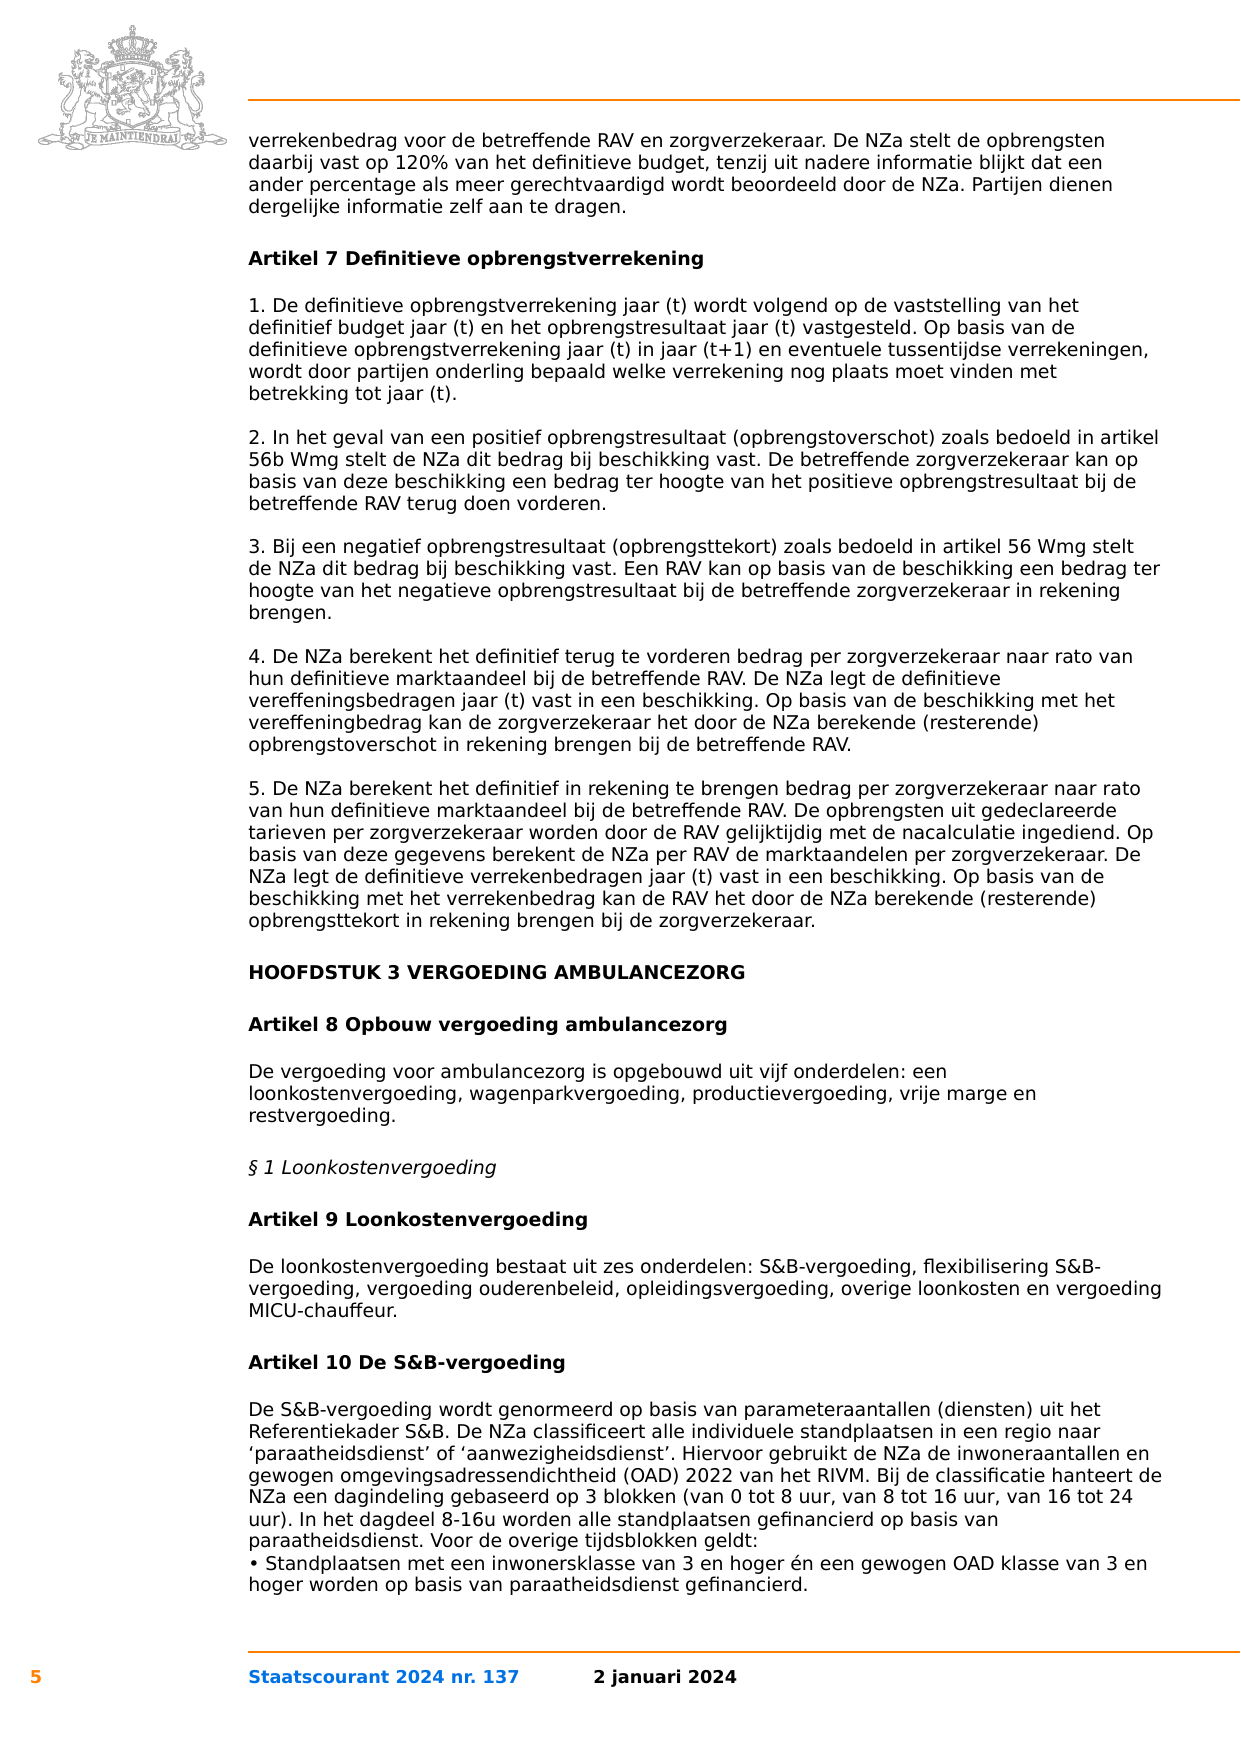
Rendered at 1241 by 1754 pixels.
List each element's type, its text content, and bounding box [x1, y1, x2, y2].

subtitle Artikel 10 De S&B-vergoeding [248, 1352, 1163, 1373]
picture [38, 25, 227, 150]
text • Standplaatsen met een inwonersklasse van 3 en hoger én een gewogen OAD klasse van 3 en hoger worden op basis van paraatheidsdienst gefinancierd. [248, 1552, 1163, 1596]
subtitle Artikel 8 Opbouw vergoeding ambulancezorg [248, 1014, 1163, 1036]
text 4. De NZa berekent het definitief terug te vorderen bedrag per zorgverzekeraar naar rato van hun definitieve marktaandeel bij de betreffende RAV. De NZa legt de definitieve vereffeningsbedragen jaar (t) vast in een beschikking. Op basis van de beschikking met het vereffeningbedrag kan de zorgverzekeraar het door de NZa berekende (resterende) opbrengstoverschot in rekening brengen bij de betreffende RAV. [248, 646, 1163, 756]
text 3. Bij een negatief opbrengstresultaat (opbrengsttekort) zoals bedoeld in artikel 56 Wmg stelt de NZa dit bedrag bij beschikking vast. Een RAV kan op basis van de beschikking een bedrag ter hoogte van het negatieve opbrengstresultaat bij de betreffende zorgverzekeraar in rekening brengen. [248, 536, 1163, 624]
text verrekenbedrag voor de betreffende RAV en zorgverzekeraar. De NZa stelt de opbrengsten daarbij vast op 120% van het definitieve budget, tenzij uit nadere informatie blijkt dat een ander percentage als meer gerechtvaardigd wordt beoordeeld door de NZa. Partijen dienen dergelijke informatie zelf aan te dragen. [248, 130, 1163, 218]
subtitle Artikel 9 Loonkostenvergoeding [248, 1209, 1163, 1231]
text 5. De NZa berekent het definitief in rekening te brengen bedrag per zorgverzekeraar naar rato van hun definitieve marktaandeel bij de betreffende RAV. De opbrengsten uit gedeclareerde tarieven per zorgverzekeraar worden door de RAV gelijktijdig met de nacalculatie ingediend. Op basis van deze gegevens berekent de NZa per RAV de marktaandelen per zorgverzekeraar. De NZa legt de definitieve verrekenbedragen jaar (t) vast in een beschikking. Op basis van de beschikking met het verrekenbedrag kan de RAV het door de NZa berekende (resterende) opbrengsttekort in rekening brengen bij de zorgverzekeraar. [248, 778, 1163, 932]
text De S&B-vergoeding wordt genormeerd op basis van parameteraantallen (diensten) uit het Referentiekader S&B. De NZa classificeert alle individuele standplaatsen in een regio naar ‘paraatheidsdienst’ of ‘aanwezigheidsdienst’. Hiervoor gebruikt de NZa de inwoneraantallen en gewogen omgevingsadressendichtheid (OAD) 2022 van het RIVM. Bij de classificatie hanteert de NZa een dagindeling gebaseerd op 3 blokken (van 0 tot 8 uur, van 8 tot 16 uur, van 16 tot 24 uur). In het dagdeel 8-16u worden alle standplaatsen gefinancierd op basis van paraatheidsdienst. Voor de overige tijdsblokken geldt: [248, 1398, 1163, 1552]
text De loonkostenvergoeding bestaat uit zes onderdelen: S&B-vergoeding, flexibilisering S&B-vergoeding, vergoeding ouderenbeleid, opleidingsvergoeding, overige loonkosten en vergoeding MICU-chauffeur. [248, 1256, 1163, 1322]
subtitle § 1 Loonkostenvergoeding [248, 1157, 1163, 1179]
text 2. In het geval van een positief opbrengstresultaat (opbrengstoverschot) zoals bedoeld in artikel 56b Wmg stelt de NZa dit bedrag bij beschikking vast. De betreffende zorgverzekeraar kan op basis van deze beschikking een bedrag ter hoogte van het positieve opbrengstresultaat bij de betreffende RAV terug doen vorderen. [248, 427, 1163, 514]
subtitle HOOFDSTUK 3 VERGOEDING AMBULANCEZORG [248, 962, 1163, 984]
text 1. De definitieve opbrengstverrekening jaar (t) wordt volgend op de vaststelling van het definitief budget jaar (t) en het opbrengstresultaat jaar (t) vastgesteld. Op basis van de definitieve opbrengstverrekening jaar (t) in jaar (t+1) en eventuele tussentijdse verrekeningen, wordt door partijen onderling bepaald welke verrekening nog plaats moet vinden met betrekking tot jaar (t). [248, 295, 1163, 405]
subtitle Artikel 7 Definitieve opbrengstverrekening [248, 248, 1163, 270]
text De vergoeding voor ambulancezorg is opgebouwd uit vijf onderdelen: een loonkostenvergoeding, wagenparkvergoeding, productievergoeding, vrije marge en restvergoeding. [248, 1061, 1163, 1127]
